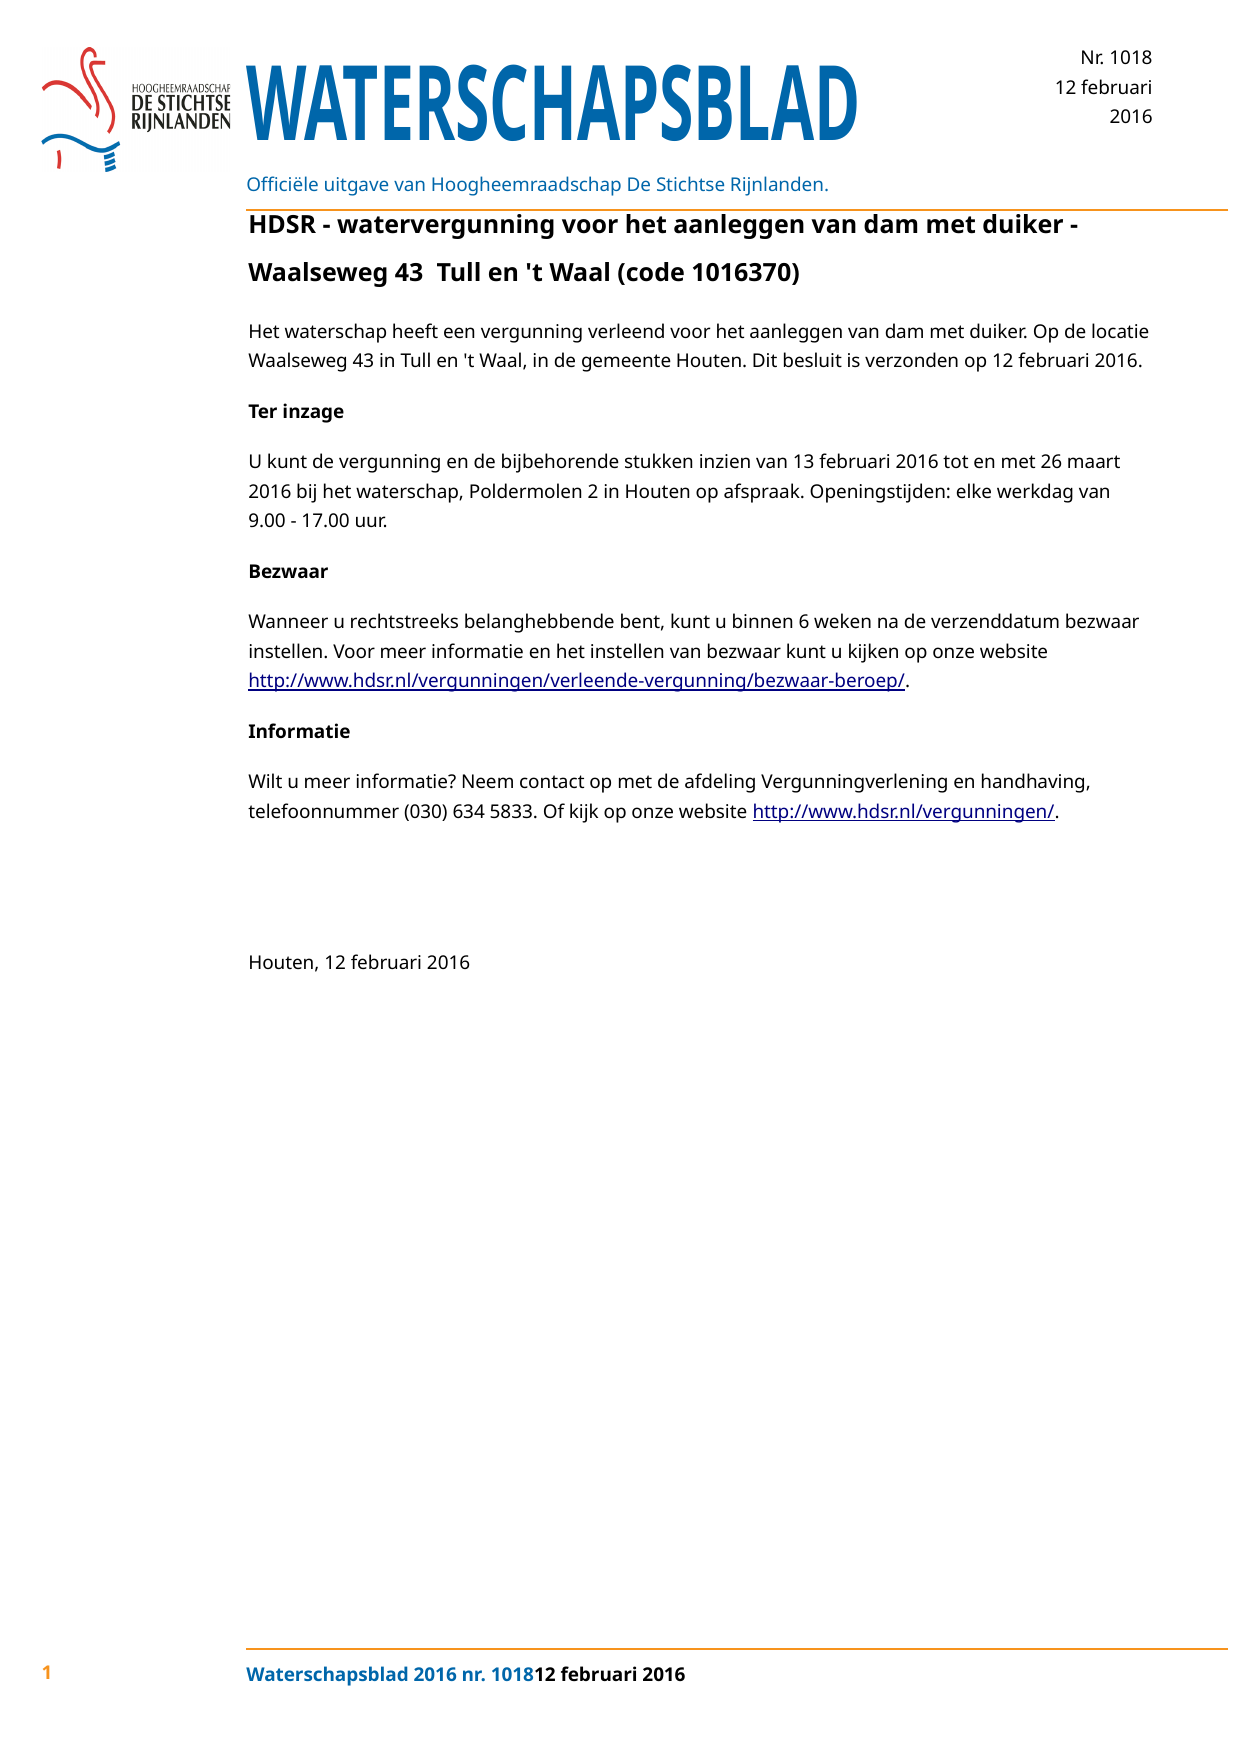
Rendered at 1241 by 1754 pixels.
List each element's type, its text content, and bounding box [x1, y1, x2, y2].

text Bezwaar [248, 558, 1152, 584]
text Ter inzage [248, 398, 1152, 424]
text U kunt de vergunning en de bijbehorende stukken inzien van 13 februari 2016 tot en met 26 maart 2016 bij het waterschap, Poldermolen 2 in Houten op afspraak. Openingstijden: elke werkdag van 9.00 - 17.00 uur. [248, 448, 1152, 533]
text Houten, 12 februari 2016 [248, 949, 1152, 975]
picture [41, 47, 231, 172]
text Wilt u meer informatie? Neem contact op met de afdeling Vergunningverlening en handhaving, telefoonnummer (030) 634 5833. Of kijk op onze website http://www.hdsr.nl/vergunningen/. [248, 768, 1152, 824]
text Wanneer u rechtstreeks belanghebbende bent, kunt u binnen 6 weken na de verzenddatum bezwaar instellen. Voor meer informatie en het instellen van bezwaar kunt u kijken op onze website http://www.hdsr.nl/vergunningen/verleende-vergunning/bezwaar-beroep/. [248, 608, 1152, 693]
text HDSR - watervergunning voor het aanleggen van dam met duiker - Waalseweg 43 Tull en 't Waal (code 1016370) [248, 211, 1152, 288]
text Informatie [248, 718, 1152, 744]
text Het waterschap heeft een vergunning verleend voor het aanleggen van dam met duiker. Op de locatie Waalseweg 43 in Tull en 't Waal, in de gemeente Houten. Dit besluit is verzonden op 12 februari 2016. [248, 318, 1152, 373]
